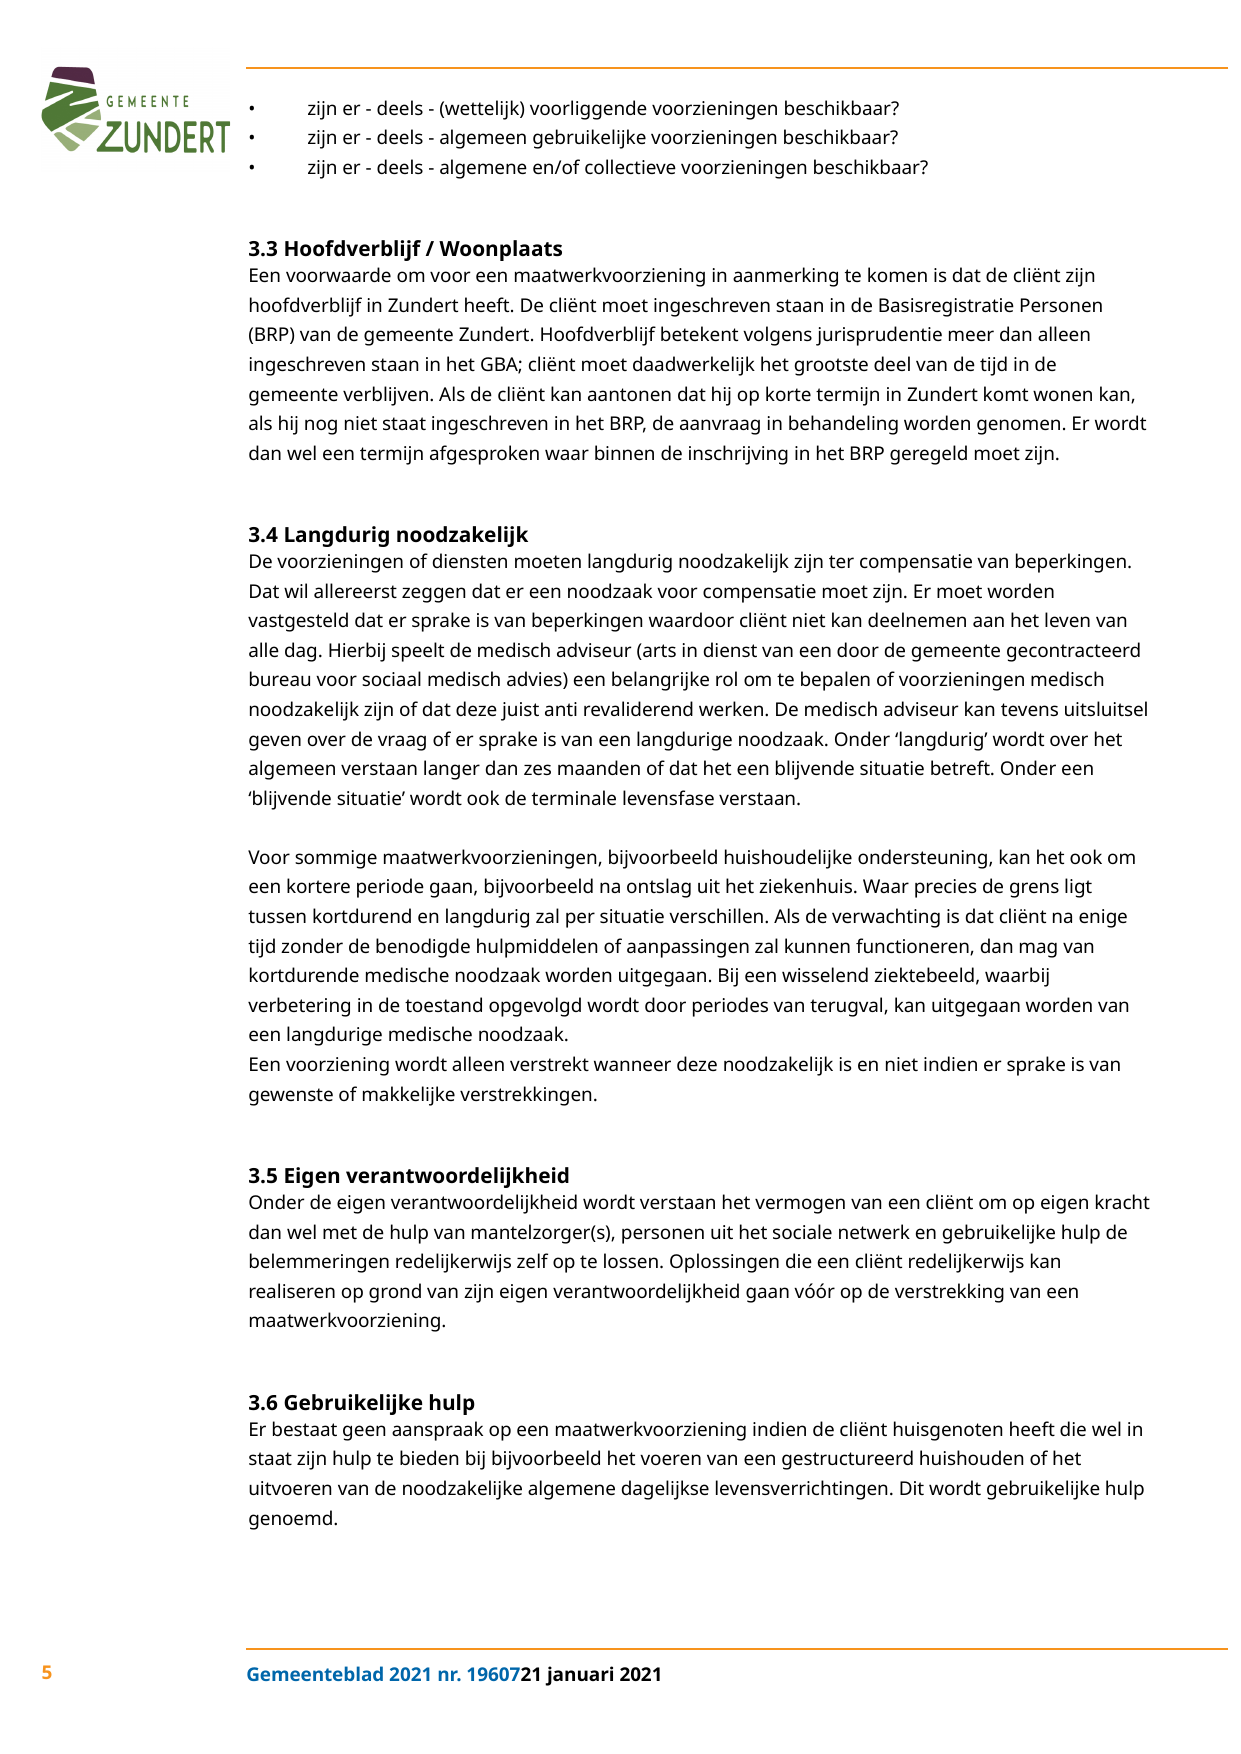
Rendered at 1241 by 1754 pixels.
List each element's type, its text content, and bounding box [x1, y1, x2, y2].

picture [41, 47, 231, 172]
list zijn er - deels - algemene en/of collectieve voorzieningen beschikbaar? [248, 154, 1152, 180]
text Een voorwaarde om voor een maatwerkvoorziening in aanmerking te komen is dat de cliënt zijn hoofdverblijf in Zundert heeft. De cliënt moet ingeschreven staan in de Basisregistratie Personen (BRP) van de gemeente Zundert. Hoofdverblijf betekent volgens jurisprudentie meer dan alleen ingeschreven staan in het GBA; cliënt moet daadwerkelijk het grootste deel van de tijd in de gemeente verblijven. Als de cliënt kan aantonen dat hij op korte termijn in Zundert komt wonen kan, als hij nog niet staat ingeschreven in het BRP, de aanvraag in behandeling worden genomen. Er wordt dan wel een termijn afgesproken waar binnen de inschrijving in het BRP geregeld moet zijn. [248, 262, 1152, 466]
text 3.3 Hoofdverblijf / Woonplaats [248, 234, 1152, 262]
list zijn er - deels - algemeen gebruikelijke voorzieningen beschikbaar? [248, 124, 1152, 150]
list zijn er - deels - (wettelijk) voorliggende voorzieningen beschikbaar? [248, 95, 1152, 121]
text 3.6 Gebruikelijke hulp [248, 1388, 1152, 1416]
text De voorzieningen of diensten moeten langdurig noodzakelijk zijn ter compensatie van beperkingen. Dat wil allereerst zeggen dat er een noodzaak voor compensatie moet zijn. Er moet worden vastgesteld dat er sprake is van beperkingen waardoor cliënt niet kan deelnemen aan het leven van alle dag. Hierbij speelt de medisch adviseur (arts in dienst van een door de gemeente gecontracteerd bureau voor sociaal medisch advies) een belangrijke rol om te bepalen of voorzieningen medisch noodzakelijk zijn of dat deze juist anti revaliderend werken. De medisch adviseur kan tevens uitsluitsel geven over de vraag of er sprake is van een langdurige noodzaak. Onder ‘langdurig’ wordt over het algemeen verstaan langer dan zes maanden of dat het een blijvende situatie betreft. Onder een ‘blijvende situatie’ wordt ook de terminale levensfase verstaan. [248, 548, 1152, 811]
text Een voorziening wordt alleen verstrekt wanneer deze noodzakelijk is en niet indien er sprake is van gewenste of makkelijke verstrekkingen. [248, 1051, 1152, 1107]
text Voor sommige maatwerkvoorzieningen, bijvoorbeeld huishoudelijke ondersteuning, kan het ook om een kortere periode gaan, bijvoorbeeld na ontslag uit het ziekenhuis. Waar precies de grens ligt tussen kortdurend en langdurig zal per situatie verschillen. Als de verwachting is dat cliënt na enige tijd zonder de benodigde hulpmiddelen of aanpassingen zal kunnen functioneren, dan mag van kortdurende medische noodzaak worden uitgegaan. Bij een wisselend ziektebeeld, waarbij verbetering in de toestand opgevolgd wordt door periodes van terugval, kan uitgegaan worden van een langdurige medische noodzaak. [248, 844, 1152, 1047]
text 3.5 Eigen verantwoordelijkheid [248, 1161, 1152, 1189]
text Onder de eigen verantwoordelijkheid wordt verstaan het vermogen van een cliënt om op eigen kracht dan wel met de hulp van mantelzorger(s), personen uit het sociale netwerk en gebruikelijke hulp de belemmeringen redelijkerwijs zelf op te lossen. Oplossingen die een cliënt redelijkerwijs kan realiseren op grond van zijn eigen verantwoordelijkheid gaan vóór op de verstrekking van een maatwerkvoorziening. [248, 1189, 1152, 1333]
text 3.4 Langdurig noodzakelijk [248, 520, 1152, 548]
text Er bestaat geen aanspraak op een maatwerkvoorziening indien de cliënt huisgenoten heeft die wel in staat zijn hulp te bieden bij bijvoorbeeld het voeren van een gestructureerd huishouden of het uitvoeren van de noodzakelijke algemene dagelijkse levensverrichtingen. Dit wordt gebruikelijke hulp genoemd. [248, 1416, 1152, 1531]
